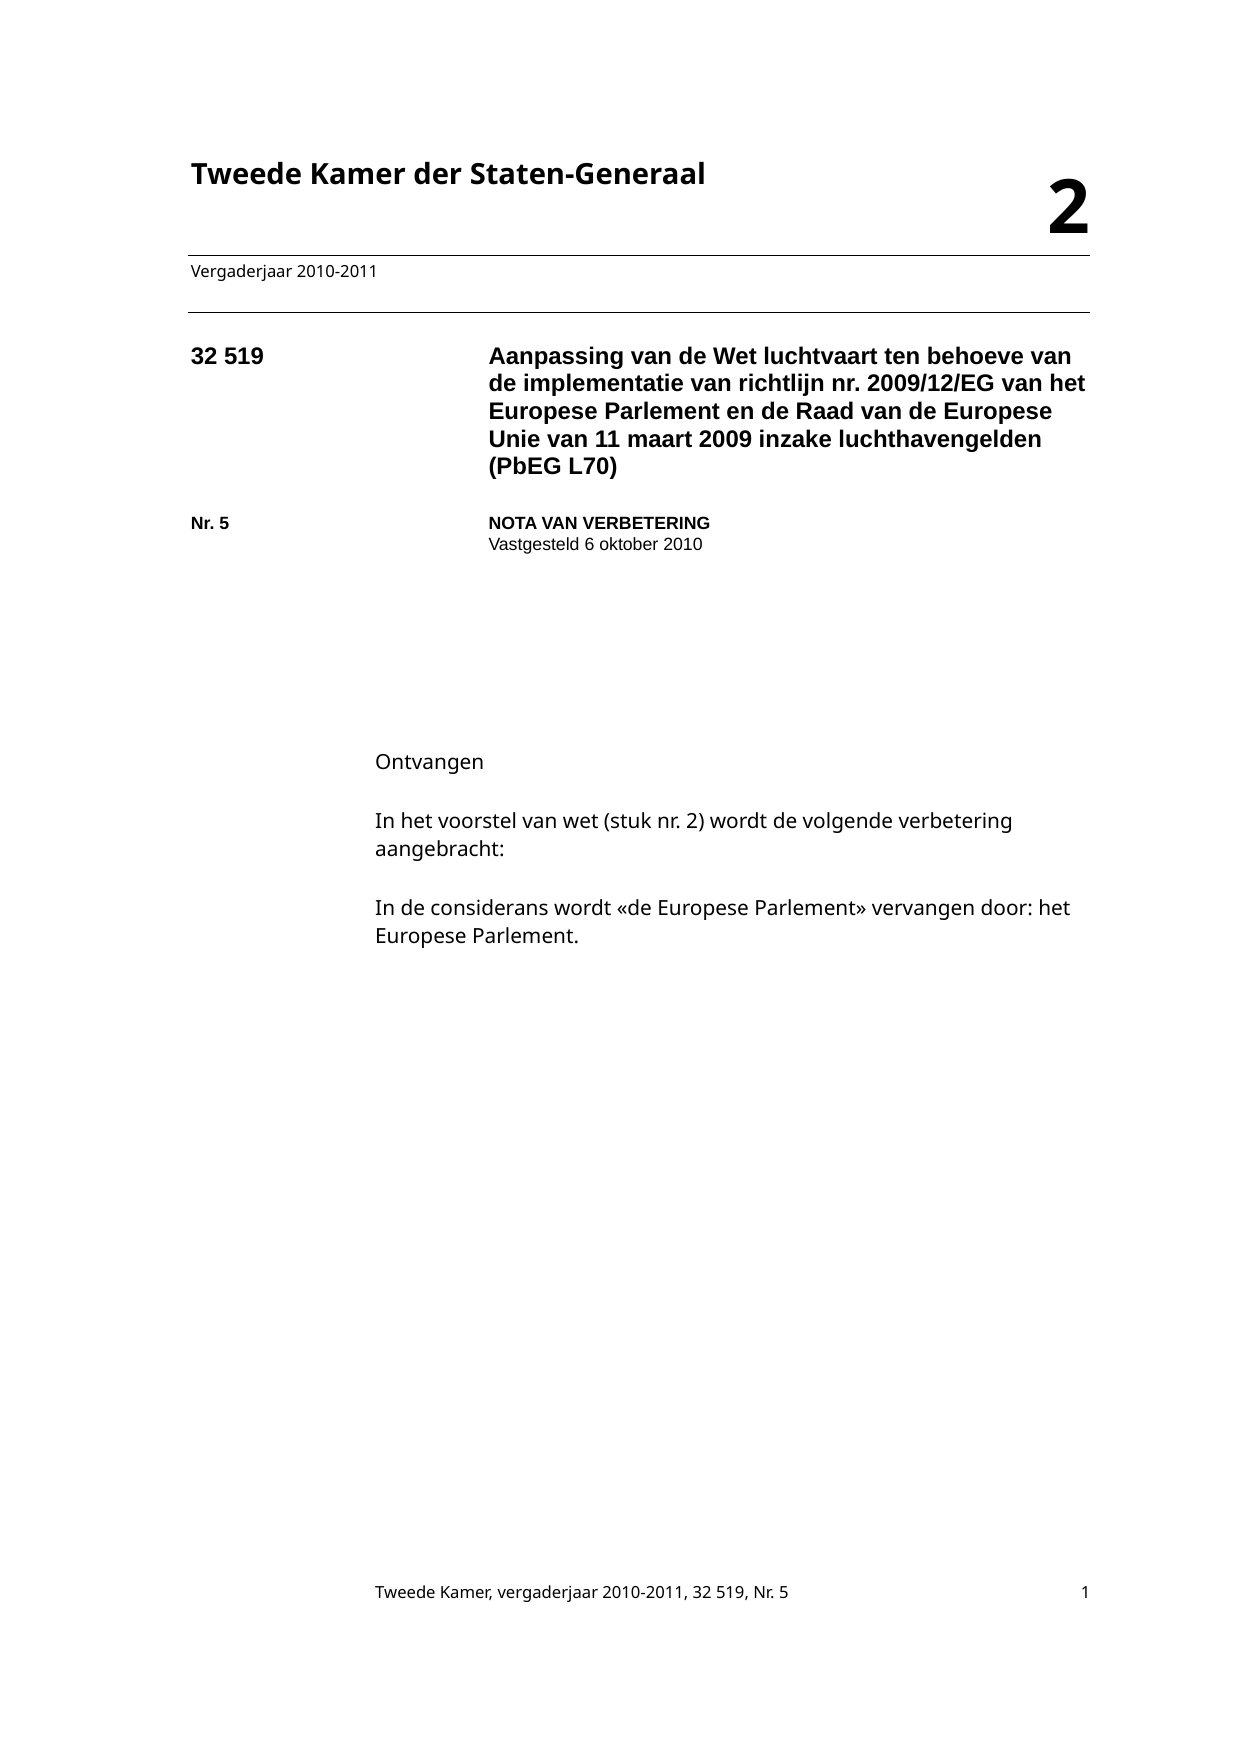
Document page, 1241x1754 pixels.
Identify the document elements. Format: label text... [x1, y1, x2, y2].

table_cell 32 519 [188, 339, 485, 510]
table_cell NOTA VAN VERBETERING Vastgesteld 6 oktober 2010 [485, 510, 1090, 629]
text Ontvangen [375, 747, 1090, 776]
text In de considerans wordt «de Europese Parlement» vervangen door: het Europese Parlement. [375, 893, 1090, 949]
text In het voorstel van wet (stuk nr. 2) wordt de volgende verbetering aangebracht: [375, 806, 1090, 863]
table_cell [485, 256, 1090, 312]
table_cell Nr. 5 [188, 510, 485, 629]
table_header Tweede Kamer der Staten-Generaal [188, 150, 909, 255]
table_cell [485, 313, 1090, 339]
table_cell Aanpassing van de Wet luchtvaart ten behoeve van de implementatie van richtlijn nr. 2009/12/EG van het Europese Parlement en de Raad van de Europese Unie van 11 maart 2009 inzake luchthavengelden (PbEG L70) [485, 339, 1090, 510]
table_header 2 [910, 150, 1090, 255]
table_cell Vergaderjaar 2010-2011 [188, 256, 485, 312]
table_cell [188, 313, 485, 339]
